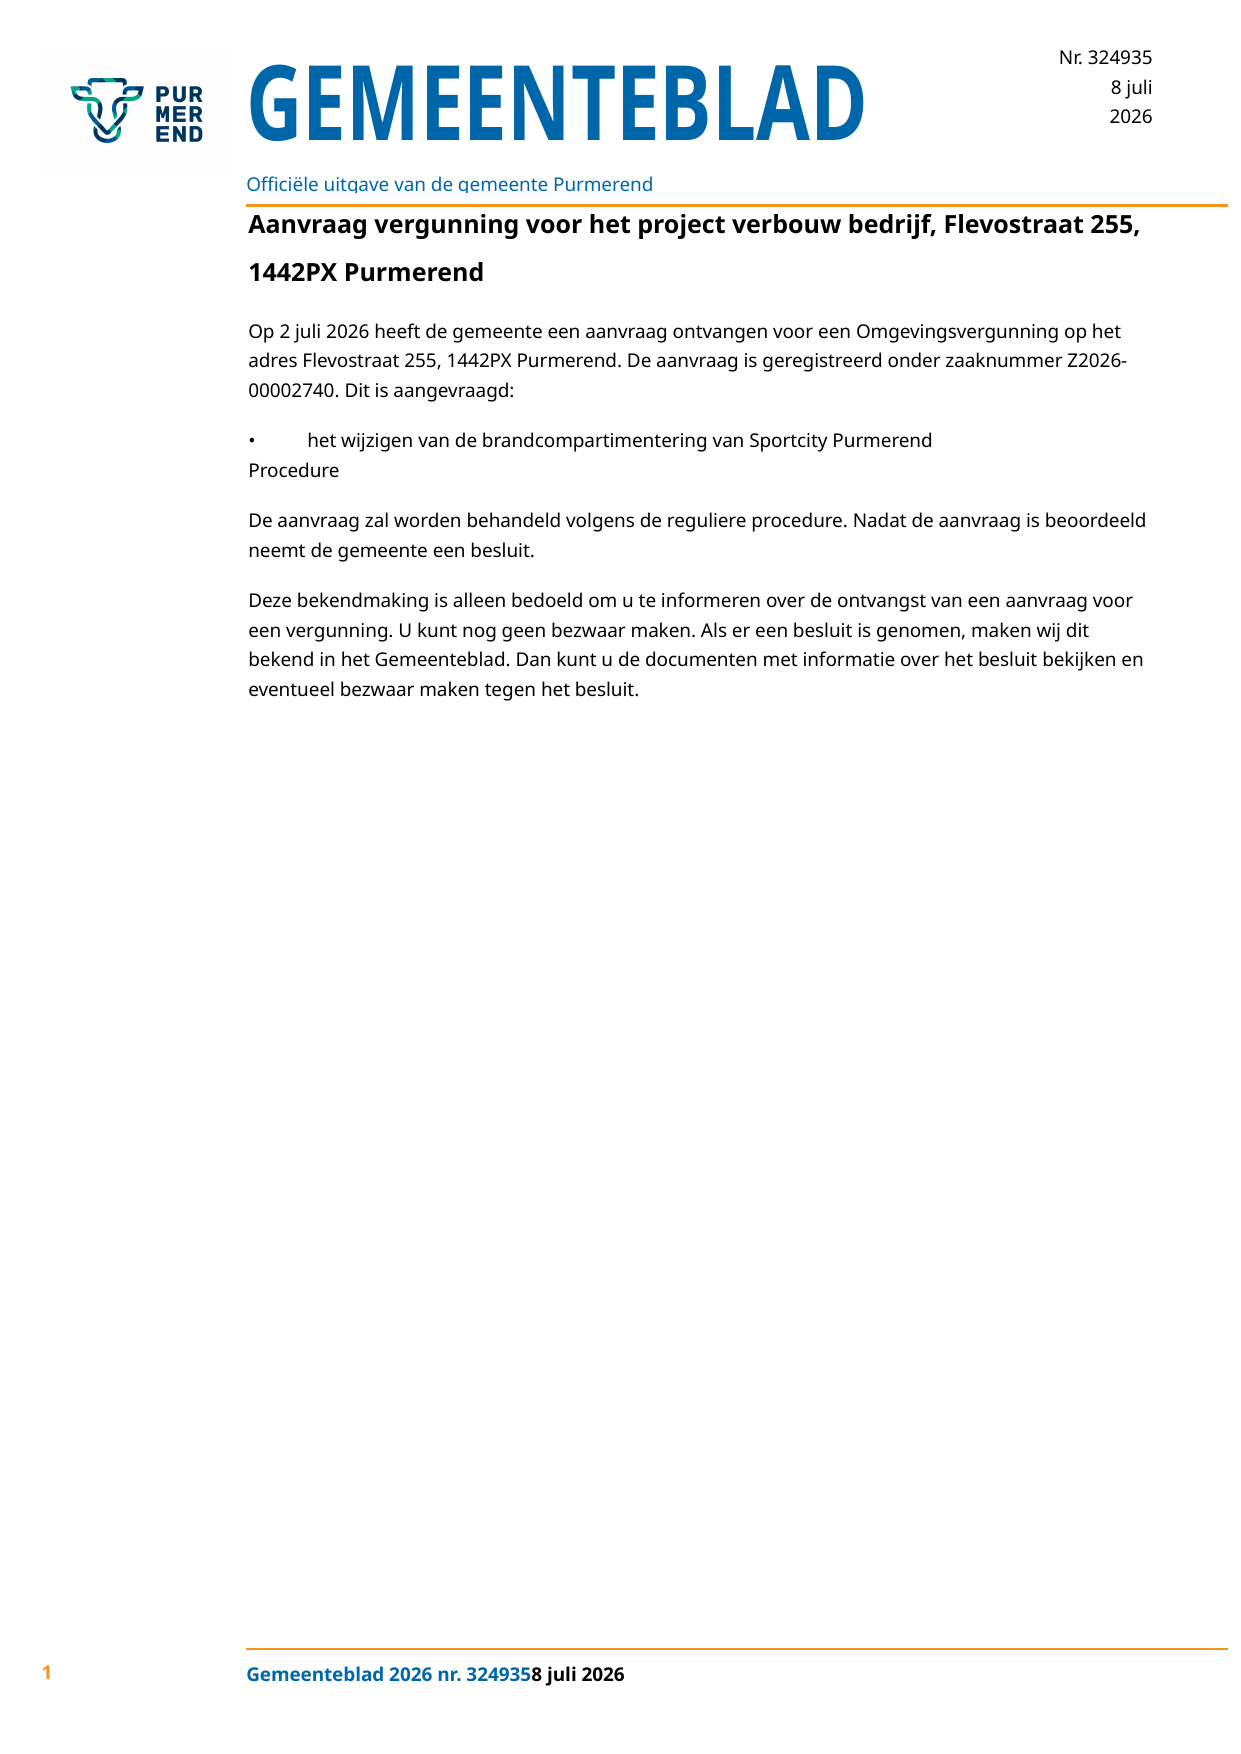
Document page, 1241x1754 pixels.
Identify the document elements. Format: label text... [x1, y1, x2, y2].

text Procedure [248, 457, 1152, 483]
list het wijzigen van de brandcompartimentering van Sportcity Purmerend [248, 427, 1152, 453]
text Op 2 juli 2026 heeft de gemeente een aanvraag ontvangen voor een Omgevingsvergunning op het adres Flevostraat 255, 1442PX Purmerend. De aanvraag is geregistreerd onder zaaknummer Z2026-00002740. Dit is aangevraagd: [248, 318, 1152, 403]
text Aanvraag vergunning voor het project verbouw bedrijf, Flevostraat 255, 1442PX Purmerend [248, 207, 1152, 288]
picture [41, 47, 231, 172]
text Deze bekendmaking is alleen bedoeld om u te informeren over de ontvangst van een aanvraag voor een vergunning. U kunt nog geen bezwaar maken. Als er een besluit is genomen, maken wij dit bekend in het Gemeenteblad. Dan kunt u de documenten met informatie over het besluit bekijken en eventueel bezwaar maken tegen het besluit. [248, 587, 1152, 702]
text De aanvraag zal worden behandeld volgens de reguliere procedure. Nadat de aanvraag is beoordeeld neemt de gemeente een besluit. [248, 507, 1152, 563]
